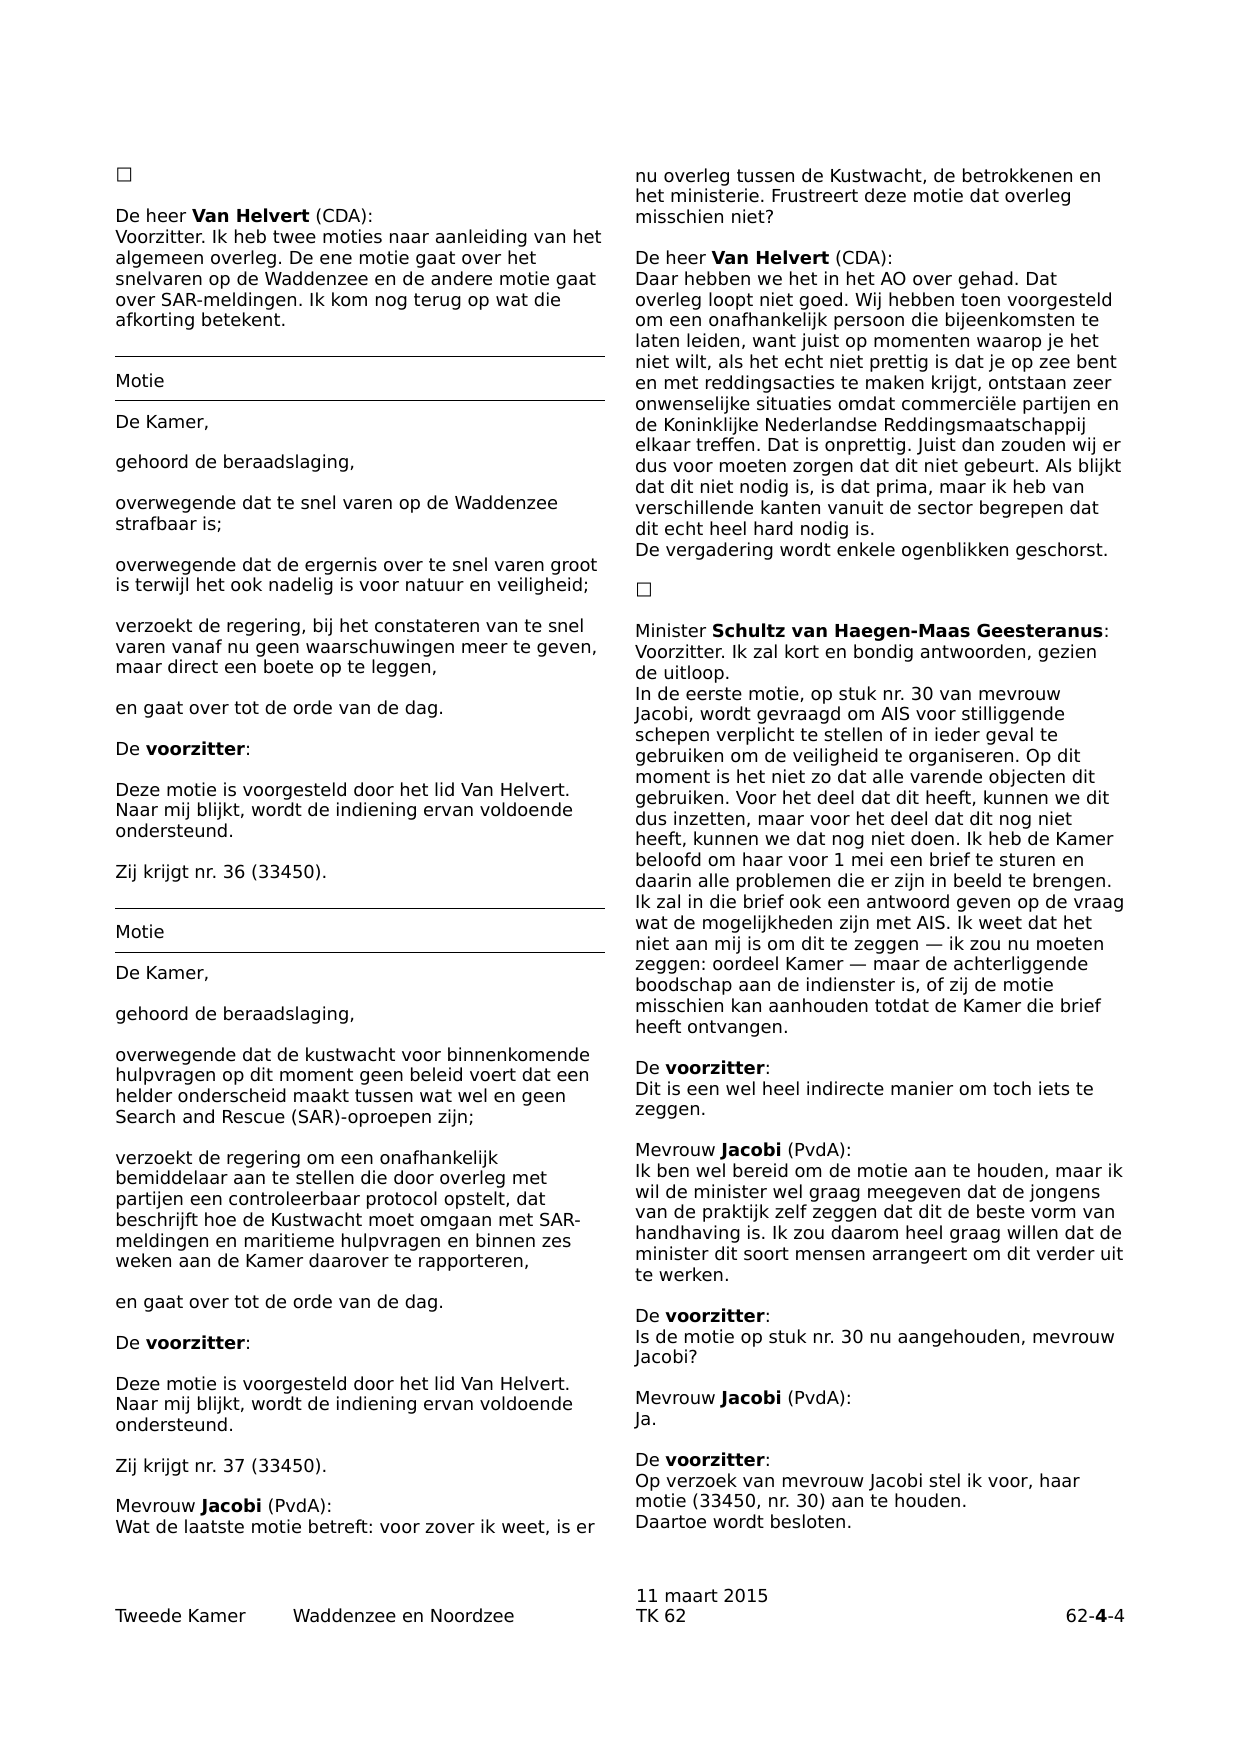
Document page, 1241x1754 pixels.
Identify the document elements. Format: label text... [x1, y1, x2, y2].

text nu overleg tussen de Kustwacht, de betrokkenen en het ministerie. Frustreert deze motie dat overleg misschien niet? [635, 165, 1125, 228]
text gehoord de beraadslaging, [115, 1004, 605, 1024]
text Motie [115, 922, 605, 943]
text overwegende dat de kustwacht voor binnenkomende hulpvragen op dit moment geen beleid voert dat een helder onderscheid maakt tussen wat wel en geen Search and Rescue (SAR)-oproepen zijn; [115, 1044, 605, 1127]
text De voorzitter: [635, 1306, 1125, 1326]
text Zij krijgt nr. 36 (33450). [115, 862, 605, 882]
text verzoekt de regering om een onafhankelijk bemiddelaar aan te stellen die door overleg met partijen een controleerbaar protocol opstelt, dat beschrijft hoe de Kustwacht moet omgaan met SAR-meldingen en maritieme hulpvragen en binnen zes weken aan de Kamer daarover te rapporteren, [115, 1147, 605, 1272]
text overwegende dat de ergernis over te snel varen groot is terwijl het ook nadelig is voor natuur en veiligheid; [115, 554, 605, 596]
text In de eerste motie, op stuk nr. 30 van mevrouw Jacobi, wordt gevraagd om AIS voor stilliggende schepen verplicht te stellen of in ieder geval te gebruiken om de veiligheid te organiseren. Op dit moment is het niet zo dat alle varende objecten dit gebruiken. Voor het deel dat dit heeft, kunnen we dit dus inzetten, maar voor het deel dat dit nog niet heeft, kunnen we dat nog niet doen. Ik heb de Kamer beloofd om haar voor 1 mei een brief te sturen en daarin alle problemen die er zijn in beeld te brengen. Ik zal in die brief ook een antwoord geven op de vraag wat de mogelijkheden zijn met AIS. Ik weet dat het niet aan mij is om dit te zeggen — ik zou nu moeten zeggen: oordeel Kamer — maar de achterliggende boodschap aan de indienster is, of zij de motie misschien kan aanhouden totdat de Kamer die brief heeft ontvangen. [635, 683, 1125, 1037]
text en gaat over tot de orde van de dag. [115, 1292, 605, 1313]
text De voorzitter: [635, 1057, 1125, 1078]
text en gaat over tot de orde van de dag. [115, 698, 605, 719]
text Ik ben wel bereid om de motie aan te houden, maar ik wil de minister wel graag meegeven dat de jongens van de praktijk zelf zeggen dat dit de beste vorm van handhaving is. Ik zou daarom heel graag willen dat de minister dit soort mensen arrangeert om dit verder uit te werken. [635, 1161, 1125, 1286]
text Voorzitter. Ik zal kort en bondig antwoorden, gezien de uitloop. [635, 642, 1125, 683]
text Daartoe wordt besloten. [635, 1512, 1125, 1533]
text Daar hebben we het in het AO over gehad. Dat overleg loopt niet goed. Wij hebben toen voorgesteld om een onafhankelijk persoon die bijeenkomsten te laten leiden, want juist op momenten waarop je het niet wilt, als het echt niet prettig is dat je op zee bent en met reddingsacties te maken krijgt, ontstaan zeer onwenselijke situaties omdat commerciële partijen en de Koninklijke Nederlandse Reddingsmaatschappij elkaar treffen. Dat is onprettig. Juist dan zouden wij er dus voor moeten zorgen dat dit niet gebeurt. Als blijkt dat dit niet nodig is, is dat prima, maar ik heb van verschillende kanten vanuit de sector begrepen dat dit echt heel hard nodig is. [635, 268, 1125, 539]
text Mevrouw Jacobi (PvdA): [115, 1496, 605, 1517]
text overwegende dat te snel varen op de Waddenzee strafbaar is; [115, 493, 605, 534]
text Wat de laatste motie betreft: voor zover ik weet, is er [115, 1517, 605, 1538]
text Motie [115, 371, 605, 392]
text Mevrouw Jacobi (PvdA): [635, 1140, 1125, 1161]
text Zij krijgt nr. 37 (33450). [115, 1456, 605, 1476]
text De voorzitter: [635, 1449, 1125, 1470]
text De Kamer, [115, 412, 605, 432]
text Deze motie is voorgesteld door het lid Van Helvert. Naar mij blijkt, wordt de indiening ervan voldoende ondersteund. [115, 1373, 605, 1436]
text ⬜ [115, 165, 605, 186]
text Op verzoek van mevrouw Jacobi stel ik voor, haar motie (33450, nr. 30) aan te houden. [635, 1470, 1125, 1512]
text De heer Van Helvert (CDA): [635, 248, 1125, 268]
text gehoord de beraadslaging, [115, 452, 605, 473]
text verzoekt de regering, bij het constateren van te snel varen vanaf nu geen waarschuwingen meer te geven, maar direct een boete op te leggen, [115, 616, 605, 678]
text De vergadering wordt enkele ogenblikken geschorst. [635, 539, 1125, 560]
text Is de motie op stuk nr. 30 nu aangehouden, mevrouw Jacobi? [635, 1326, 1125, 1368]
text Minister Schultz van Haegen-Maas Geesteranus: [635, 621, 1125, 642]
text De heer Van Helvert (CDA): [115, 206, 605, 227]
text Dit is een wel heel indirecte manier om toch iets te zeggen. [635, 1078, 1125, 1120]
text De Kamer, [115, 963, 605, 984]
text Deze motie is voorgesteld door het lid Van Helvert. Naar mij blijkt, wordt de indiening ervan voldoende ondersteund. [115, 779, 605, 842]
text De voorzitter: [115, 739, 605, 759]
text Mevrouw Jacobi (PvdA): [635, 1388, 1125, 1409]
text Voorzitter. Ik heb twee moties naar aanleiding van het algemeen overleg. De ene motie gaat over het snelvaren op de Waddenzee en de andere motie gaat over SAR-meldingen. Ik kom nog terug op wat die afkorting betekent. [115, 227, 605, 331]
text Ja. [635, 1409, 1125, 1429]
text De voorzitter: [115, 1333, 605, 1353]
text ⬜ [635, 580, 1125, 601]
